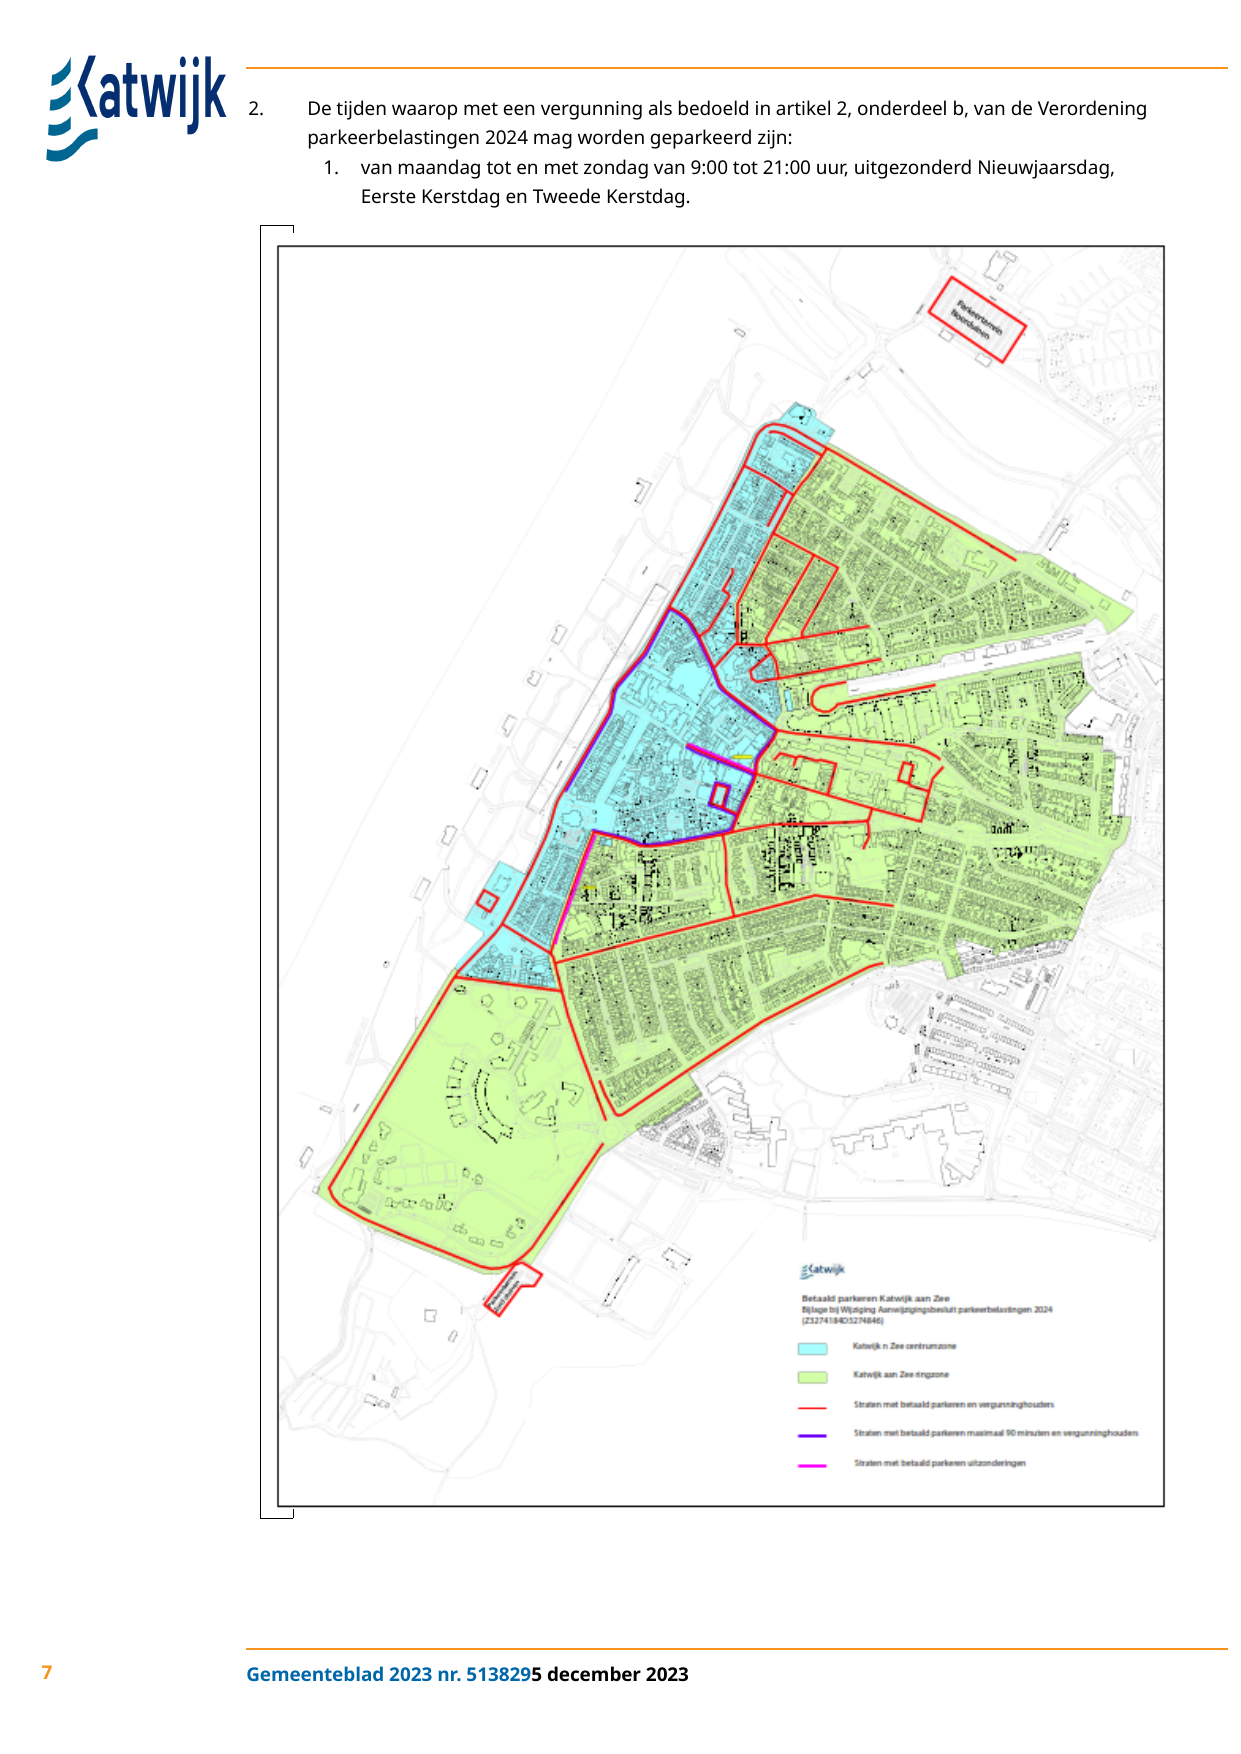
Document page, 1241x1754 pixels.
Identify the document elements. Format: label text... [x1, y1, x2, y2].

picture [268, 233, 1173, 1509]
list van maandag tot en met zondag van 9:00 tot 21:00 uur, uitgezonderd Nieuwjaarsdag, Eerste Kerstdag en Tweede Kerstdag. [323, 154, 1152, 209]
list De tijden waarop met een vergunning als bedoeld in artikel 2, onderdeel b, van de Verordening parkeerbelastingen 2024 mag worden geparkeerd zijn: [248, 95, 1152, 150]
picture [41, 47, 231, 172]
